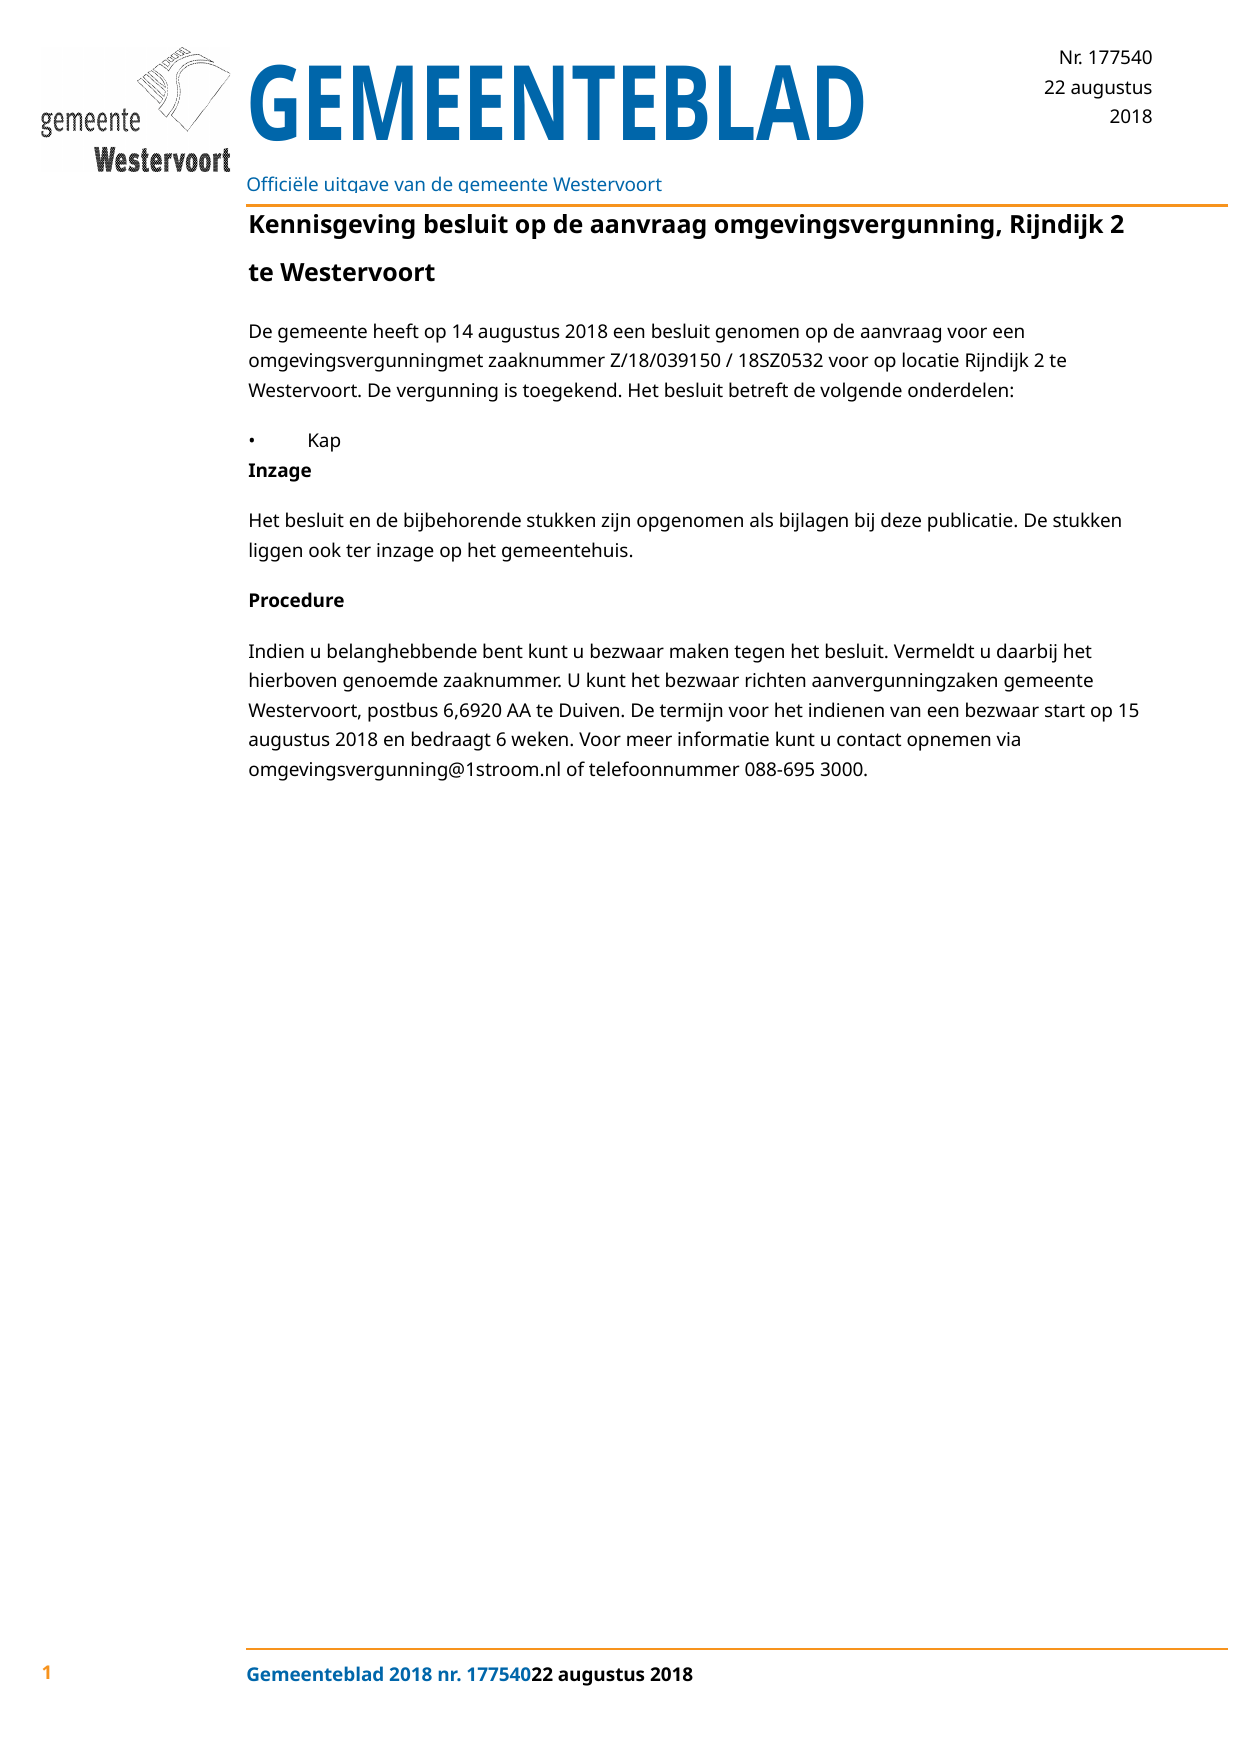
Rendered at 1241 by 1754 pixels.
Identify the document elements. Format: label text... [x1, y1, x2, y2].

text Indien u belanghebbende bent kunt u bezwaar maken tegen het besluit. Vermeldt u daarbij het hierboven genoemde zaaknummer. U kunt het bezwaar richten aanvergunningzaken gemeente Westervoort, postbus 6,6920 AA te Duiven. De termijn voor het indienen van een bezwaar start op 15 augustus 2018 en bedraagt 6 weken. Voor meer informatie kunt u contact opnemen via omgevingsvergunning@1stroom.nl of telefoonnummer 088-695 3000. [248, 638, 1152, 782]
text De gemeente heeft op 14 augustus 2018 een besluit genomen op de aanvraag voor een omgevingsvergunningmet zaaknummer Z/18/039150 / 18SZ0532 voor op locatie Rijndijk 2 te Westervoort. De vergunning is toegekend. Het besluit betreft de volgende onderdelen: [248, 318, 1152, 403]
text Kennisgeving besluit op de aanvraag omgevingsvergunning, Rijndijk 2 te Westervoort [248, 207, 1152, 288]
text Inzage [248, 457, 1152, 483]
list Kap [248, 427, 1152, 453]
text Procedure [248, 587, 1152, 613]
picture [41, 47, 231, 172]
text Het besluit en de bijbehorende stukken zijn opgenomen als bijlagen bij deze publicatie. De stukken liggen ook ter inzage op het gemeentehuis. [248, 507, 1152, 563]
